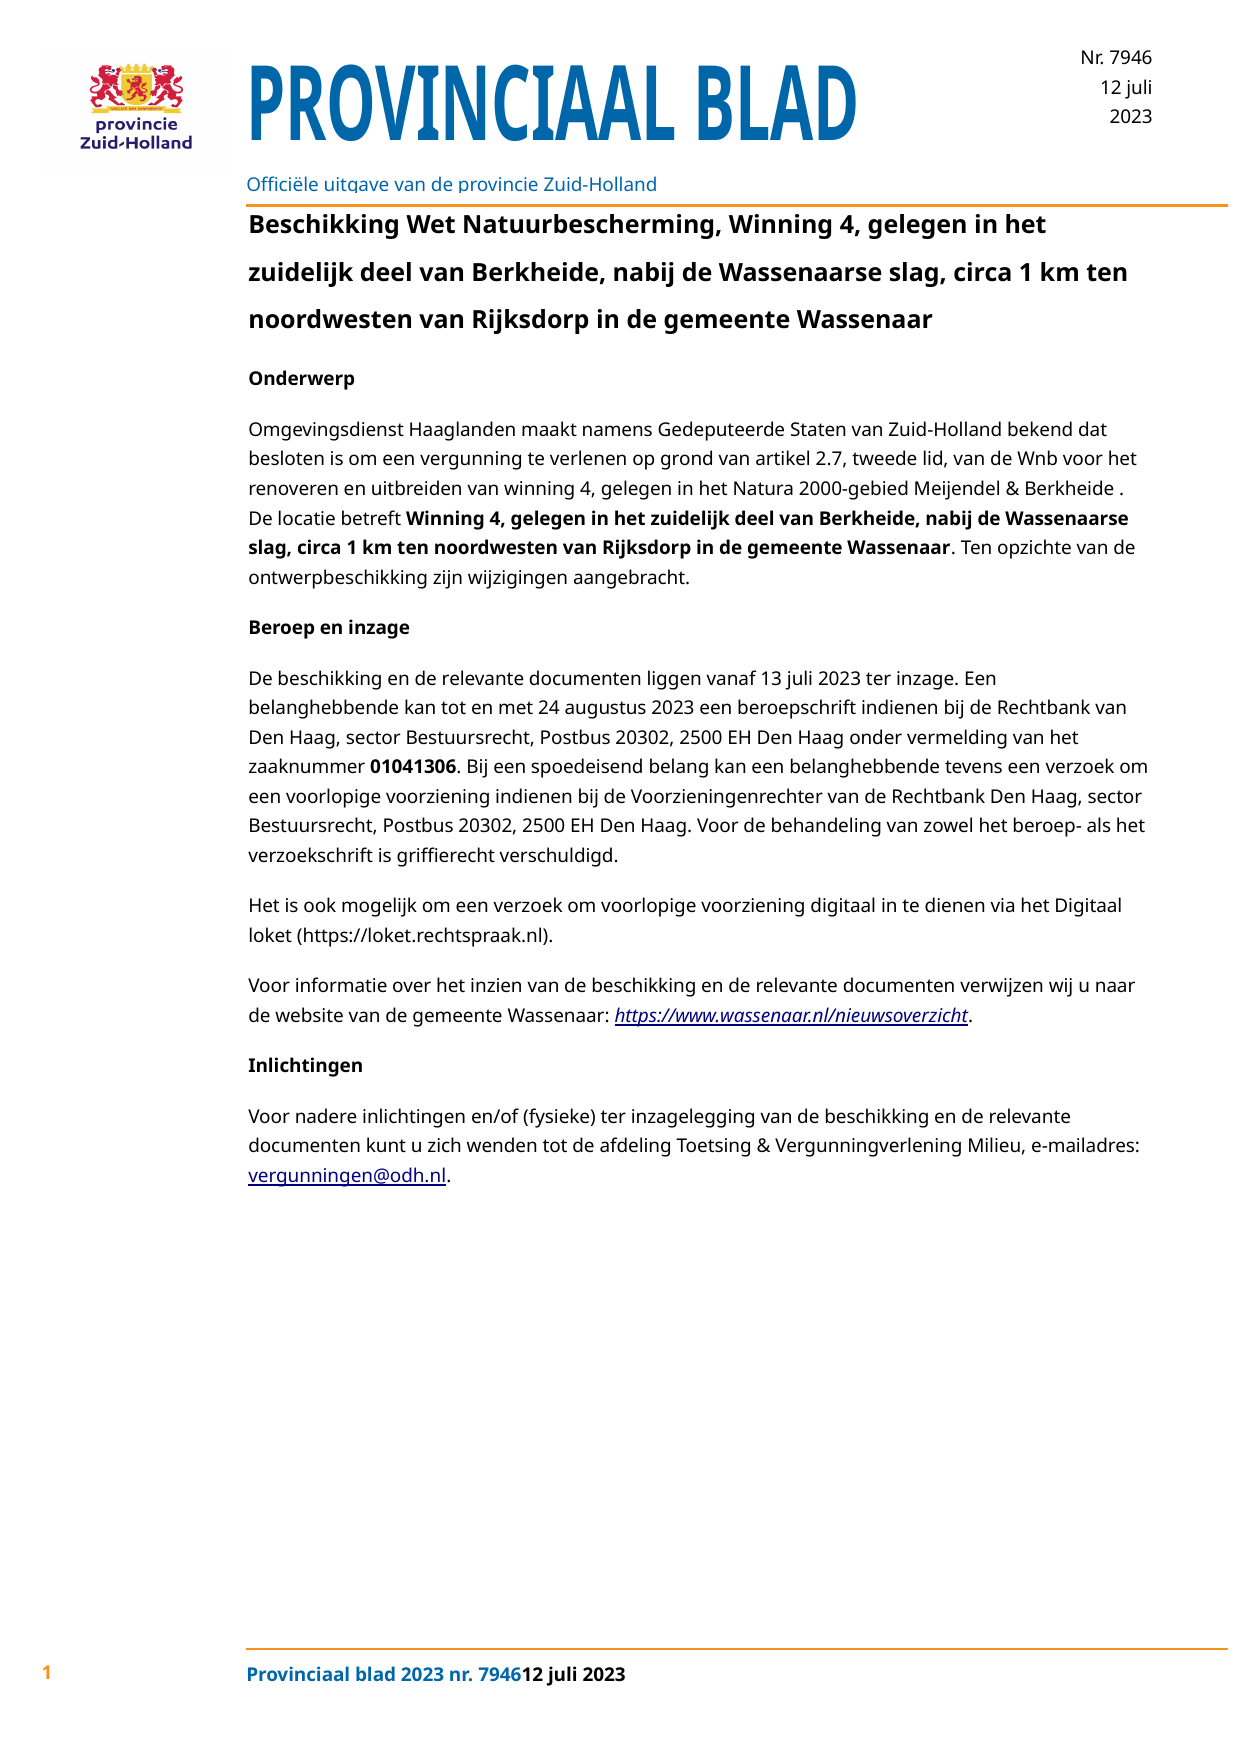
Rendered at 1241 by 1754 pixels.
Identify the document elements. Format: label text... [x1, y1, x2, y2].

text Omgevingsdienst Haaglanden maakt namens Gedeputeerde Staten van Zuid-Holland bekend dat besloten is om een vergunning te verlenen op grond van artikel 2.7, tweede lid, van de Wnb voor het renoveren en uitbreiden van winning 4, gelegen in het Natura 2000-gebied Meijendel & Berkheide . De locatie betreft Winning 4, gelegen in het zuidelijk deel van Berkheide, nabij de Wassenaarse slag, circa 1 km ten noordwesten van Rijksdorp in de gemeente Wassenaar. Ten opzichte van de ontwerpbeschikking zijn wijzigingen aangebracht. [248, 416, 1152, 589]
text Beroep en inzage [248, 614, 1152, 640]
picture [41, 47, 231, 172]
text Onderwerp [248, 366, 1152, 391]
text De beschikking en de relevante documenten liggen vanaf 13 juli 2023 ter inzage. Een belanghebbende kan tot en met 24 augustus 2023 een beroepschrift indienen bij de Rechtbank van Den Haag, sector Bestuursrecht, Postbus 20302, 2500 EH Den Haag onder vermelding van het zaaknummer 01041306. Bij een spoedeisend belang kan een belanghebbende tevens een verzoek om een voorlopige voorziening indienen bij de Voorzieningenrechter van de Rechtbank Den Haag, sector Bestuursrecht, Postbus 20302, 2500 EH Den Haag. Voor de behandeling van zowel het beroep- als het verzoekschrift is griffierecht verschuldigd. [248, 665, 1152, 868]
text Beschikking Wet Natuurbescherming, Winning 4, gelegen in het zuidelijk deel van Berkheide, nabij de Wassenaarse slag, circa 1 km ten noordwesten van Rijksdorp in de gemeente Wassenaar [248, 207, 1152, 336]
text Voor nadere inlichtingen en/of (fysieke) ter inzagelegging van de beschikking en de relevante documenten kunt u zich wenden tot de afdeling Toetsing & Vergunningverlening Milieu, e-mailadres: vergunningen@odh.nl. [248, 1103, 1152, 1188]
text Voor informatie over het inzien van de beschikking en de relevante documenten verwijzen wij u naar de website van de gemeente Wassenaar: https://www.wassenaar.nl/nieuwsoverzicht. [248, 973, 1152, 1028]
text Het is ook mogelijk om een verzoek om voorlopige voorziening digitaal in te dienen via het Digitaal loket (https://loket.rechtspraak.nl). [248, 893, 1152, 948]
text Inlichtingen [248, 1053, 1152, 1078]
